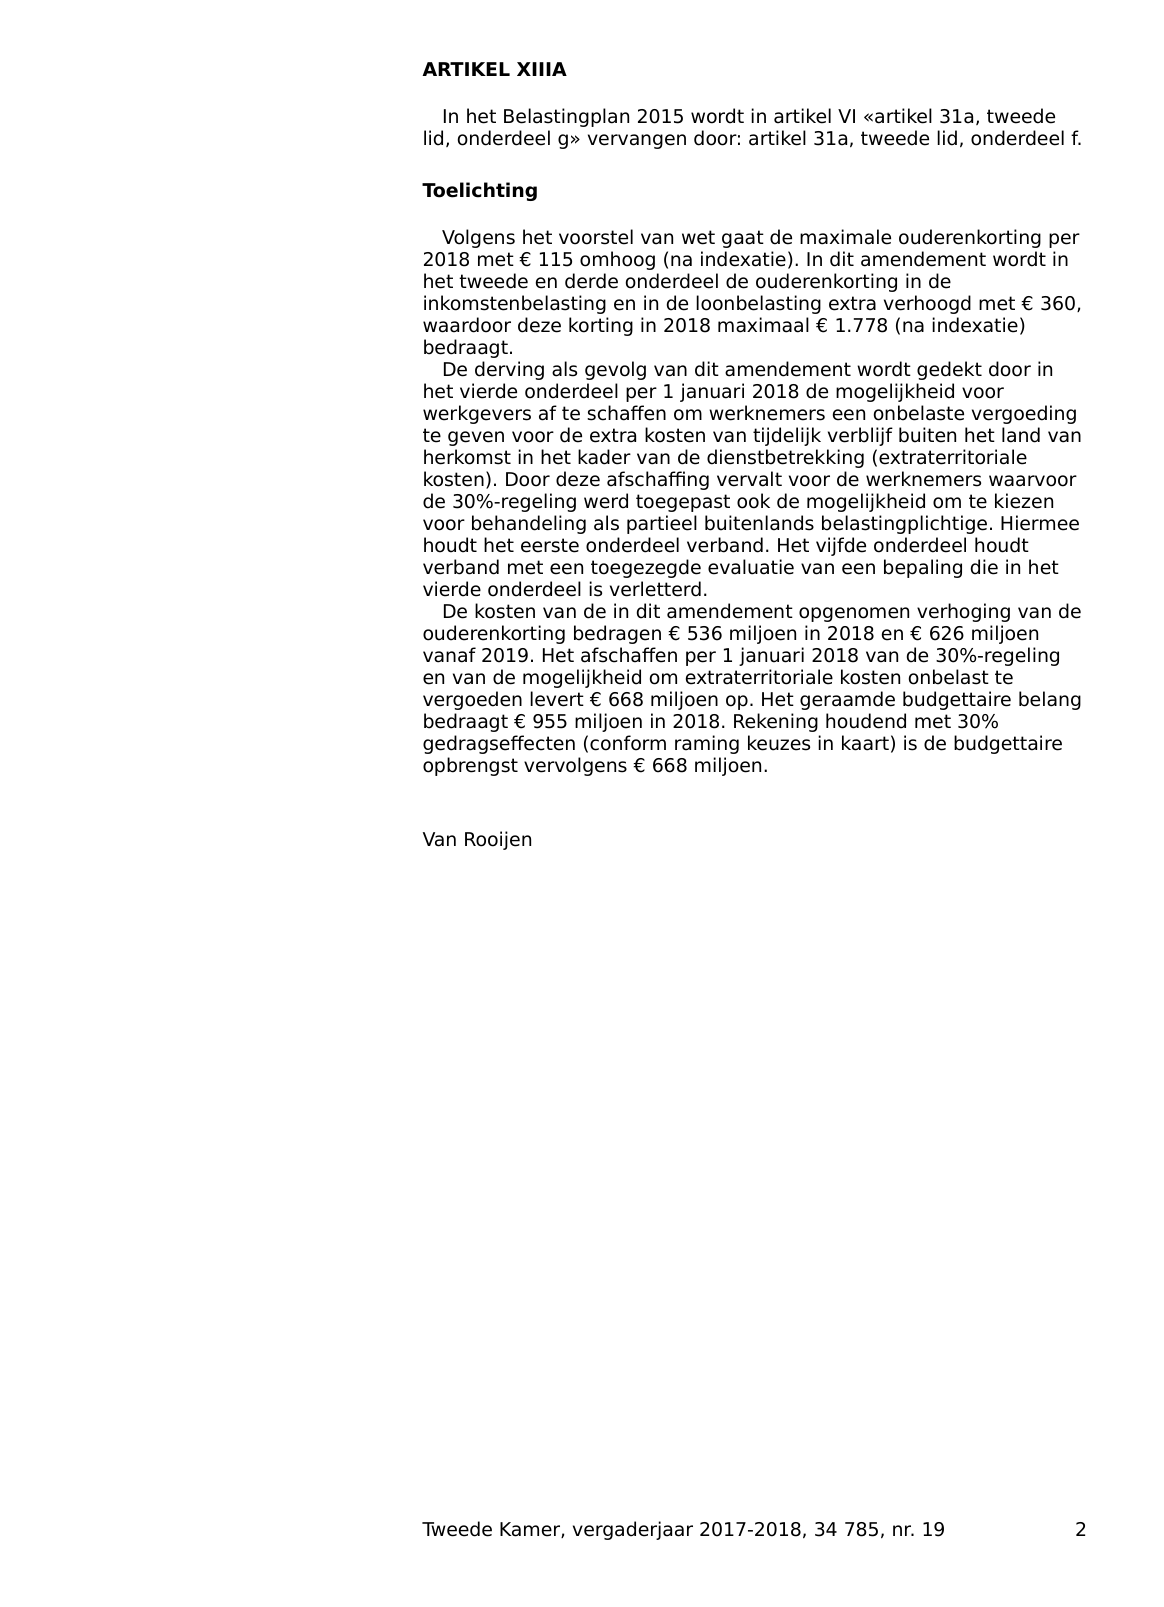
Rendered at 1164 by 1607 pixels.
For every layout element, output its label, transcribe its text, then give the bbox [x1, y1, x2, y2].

subtitle Toelichting [422, 180, 1087, 202]
text In het Belastingplan 2015 wordt in artikel VI «artikel 31a, tweede lid, onderdeel g» vervangen door: artikel 31a, tweede lid, onderdeel f. [422, 106, 1087, 150]
subtitle ARTIKEL XIIIA [422, 59, 1087, 81]
text Volgens het voorstel van wet gaat de maximale ouderenkorting per 2018 met € 115 omhoog (na indexatie). In dit amendement wordt in het tweede en derde onderdeel de ouderenkorting in de inkomstenbelasting en in de loonbelasting extra verhoogd met € 360, waardoor deze korting in 2018 maximaal € 1.778 (na indexatie) bedraagt. [422, 227, 1087, 359]
text Van Rooijen [422, 806, 1087, 850]
text De kosten van de in dit amendement opgenomen verhoging van de ouderenkorting bedragen € 536 miljoen in 2018 en € 626 miljoen vanaf 2019. Het afschaffen per 1 januari 2018 van de 30%-regeling en van de mogelijkheid om extraterritoriale kosten onbelast te vergoeden levert € 668 miljoen op. Het geraamde budgettaire belang bedraagt € 955 miljoen in 2018. Rekening houdend met 30% gedragseffecten (conform raming keuzes in kaart) is de budgettaire opbrengst vervolgens € 668 miljoen. [422, 601, 1087, 776]
text De derving als gevolg van dit amendement wordt gedekt door in het vierde onderdeel per 1 januari 2018 de mogelijkheid voor werkgevers af te schaffen om werknemers een onbelaste vergoeding te geven voor de extra kosten van tijdelijk verblijf buiten het land van herkomst in het kader van de dienstbetrekking (extraterritoriale kosten). Door deze afschaffing vervalt voor de werknemers waarvoor de 30%-regeling werd toegepast ook de mogelijkheid om te kiezen voor behandeling als partieel buitenlands belastingplichtige. Hiermee houdt het eerste onderdeel verband. Het vijfde onderdeel houdt verband met een toegezegde evaluatie van een bepaling die in het vierde onderdeel is verletterd. [422, 359, 1087, 601]
